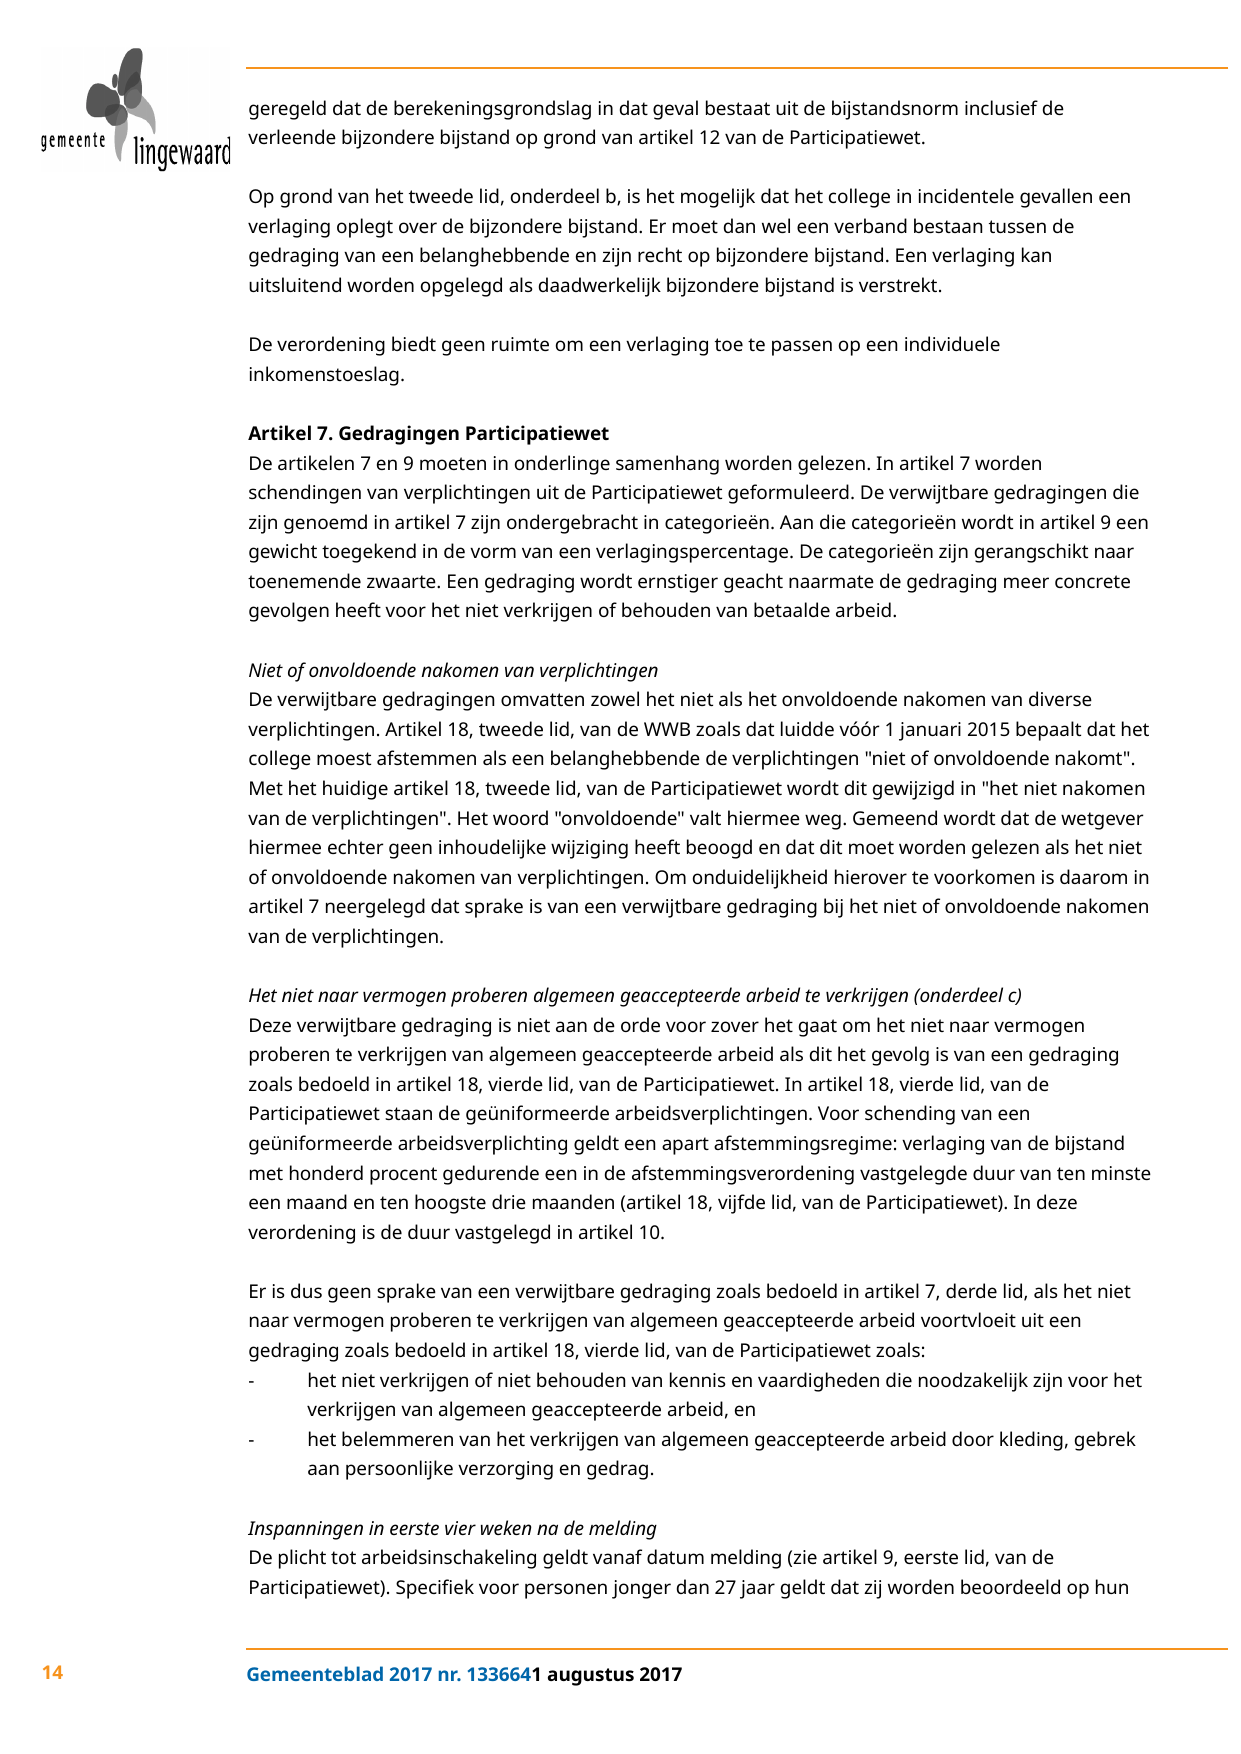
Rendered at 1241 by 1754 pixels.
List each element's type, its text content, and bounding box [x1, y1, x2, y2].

text Inspanningen in eerste vier weken na de melding [248, 1515, 1152, 1541]
text De verwijtbare gedragingen omvatten zowel het niet als het onvoldoende nakomen van diverse verplichtingen. Artikel 18, tweede lid, van de WWB zoals dat luidde vóór 1 januari 2015 bepaalt dat het college moest afstemmen als een belanghebbende de verplichtingen "niet of onvoldoende nakomt". Met het huidige artikel 18, tweede lid, van de Participatiewet wordt dit gewijzigd in "het niet nakomen van de verplichtingen". Het woord "onvoldoende" valt hiermee weg. Gemeend wordt dat de wetgever hiermee echter geen inhoudelijke wijziging heeft beoogd en dat dit moet worden gelezen als het niet of onvoldoende nakomen van verplichtingen. Om onduidelijkheid hierover te voorkomen is daarom in artikel 7 neergelegd dat sprake is van een verwijtbare gedraging bij het niet of onvoldoende nakomen van de verplichtingen. [248, 686, 1152, 949]
text De verordening biedt geen ruimte om een verlaging toe te passen op een individuele inkomenstoeslag. [248, 331, 1152, 387]
text geregeld dat de berekeningsgrondslag in dat geval bestaat uit de bijstandsnorm inclusief de verleende bijzondere bijstand op grond van artikel 12 van de Participatiewet. [248, 95, 1152, 150]
text De artikelen 7 en 9 moeten in onderlinge samenhang worden gelezen. In artikel 7 worden schendingen van verplichtingen uit de Participatiewet geformuleerd. De verwijtbare gedragingen die zijn genoemd in artikel 7 zijn ondergebracht in categorieën. Aan die categorieën wordt in artikel 9 een gewicht toegekend in de vorm van een verlagingspercentage. De categorieën zijn gerangschikt naar toenemende zwaarte. Een gedraging wordt ernstiger geacht naarmate de gedraging meer concrete gevolgen heeft voor het niet verkrijgen of behouden van betaalde arbeid. [248, 450, 1152, 623]
text Artikel 7. Gedragingen Participatiewet [248, 420, 1152, 446]
text Er is dus geen sprake van een verwijtbare gedraging zoals bedoeld in artikel 7, derde lid, als het niet naar vermogen proberen te verkrijgen van algemeen geaccepteerde arbeid voortvloeit uit een gedraging zoals bedoeld in artikel 18, vierde lid, van de Participatiewet zoals: [248, 1278, 1152, 1363]
list het niet verkrijgen of niet behouden van kennis en vaardigheden die noodzakelijk zijn voor het verkrijgen van algemeen geaccepteerde arbeid, en [248, 1367, 1152, 1422]
picture [41, 47, 231, 172]
text Deze verwijtbare gedraging is niet aan de orde voor zover het gaat om het niet naar vermogen proberen te verkrijgen van algemeen geaccepteerde arbeid als dit het gevolg is van een gedraging zoals bedoeld in artikel 18, vierde lid, van de Participatiewet. In artikel 18, vierde lid, van de Participatiewet staan de geüniformeerde arbeidsverplichtingen. Voor schending van een geüniformeerde arbeidsverplichting geldt een apart afstemmingsregime: verlaging van de bijstand met honderd procent gedurende een in de afstemmingsverordening vastgelegde duur van ten minste een maand en ten hoogste drie maanden (artikel 18, vijfde lid, van de Participatiewet). In deze verordening is de duur vastgelegd in artikel 10. [248, 1012, 1152, 1245]
text Niet of onvoldoende nakomen van verplichtingen [248, 657, 1152, 683]
text Het niet naar vermogen proberen algemeen geaccepteerde arbeid te verkrijgen (onderdeel c) [248, 982, 1152, 1008]
text Op grond van het tweede lid, onderdeel b, is het mogelijk dat het college in incidentele gevallen een verlaging oplegt over de bijzondere bijstand. Er moet dan wel een verband bestaan tussen de gedraging van een belanghebbende en zijn recht op bijzondere bijstand. Een verlaging kan uitsluitend worden opgelegd als daadwerkelijk bijzondere bijstand is verstrekt. [248, 183, 1152, 298]
text De plicht tot arbeidsinschakeling geldt vanaf datum melding (zie artikel 9, eerste lid, van de Participatiewet). Specifiek voor personen jonger dan 27 jaar geldt dat zij worden beoordeeld op hun [248, 1544, 1152, 1600]
list het belemmeren van het verkrijgen van algemeen geaccepteerde arbeid door kleding, gebrek aan persoonlijke verzorging en gedrag. [248, 1426, 1152, 1481]
